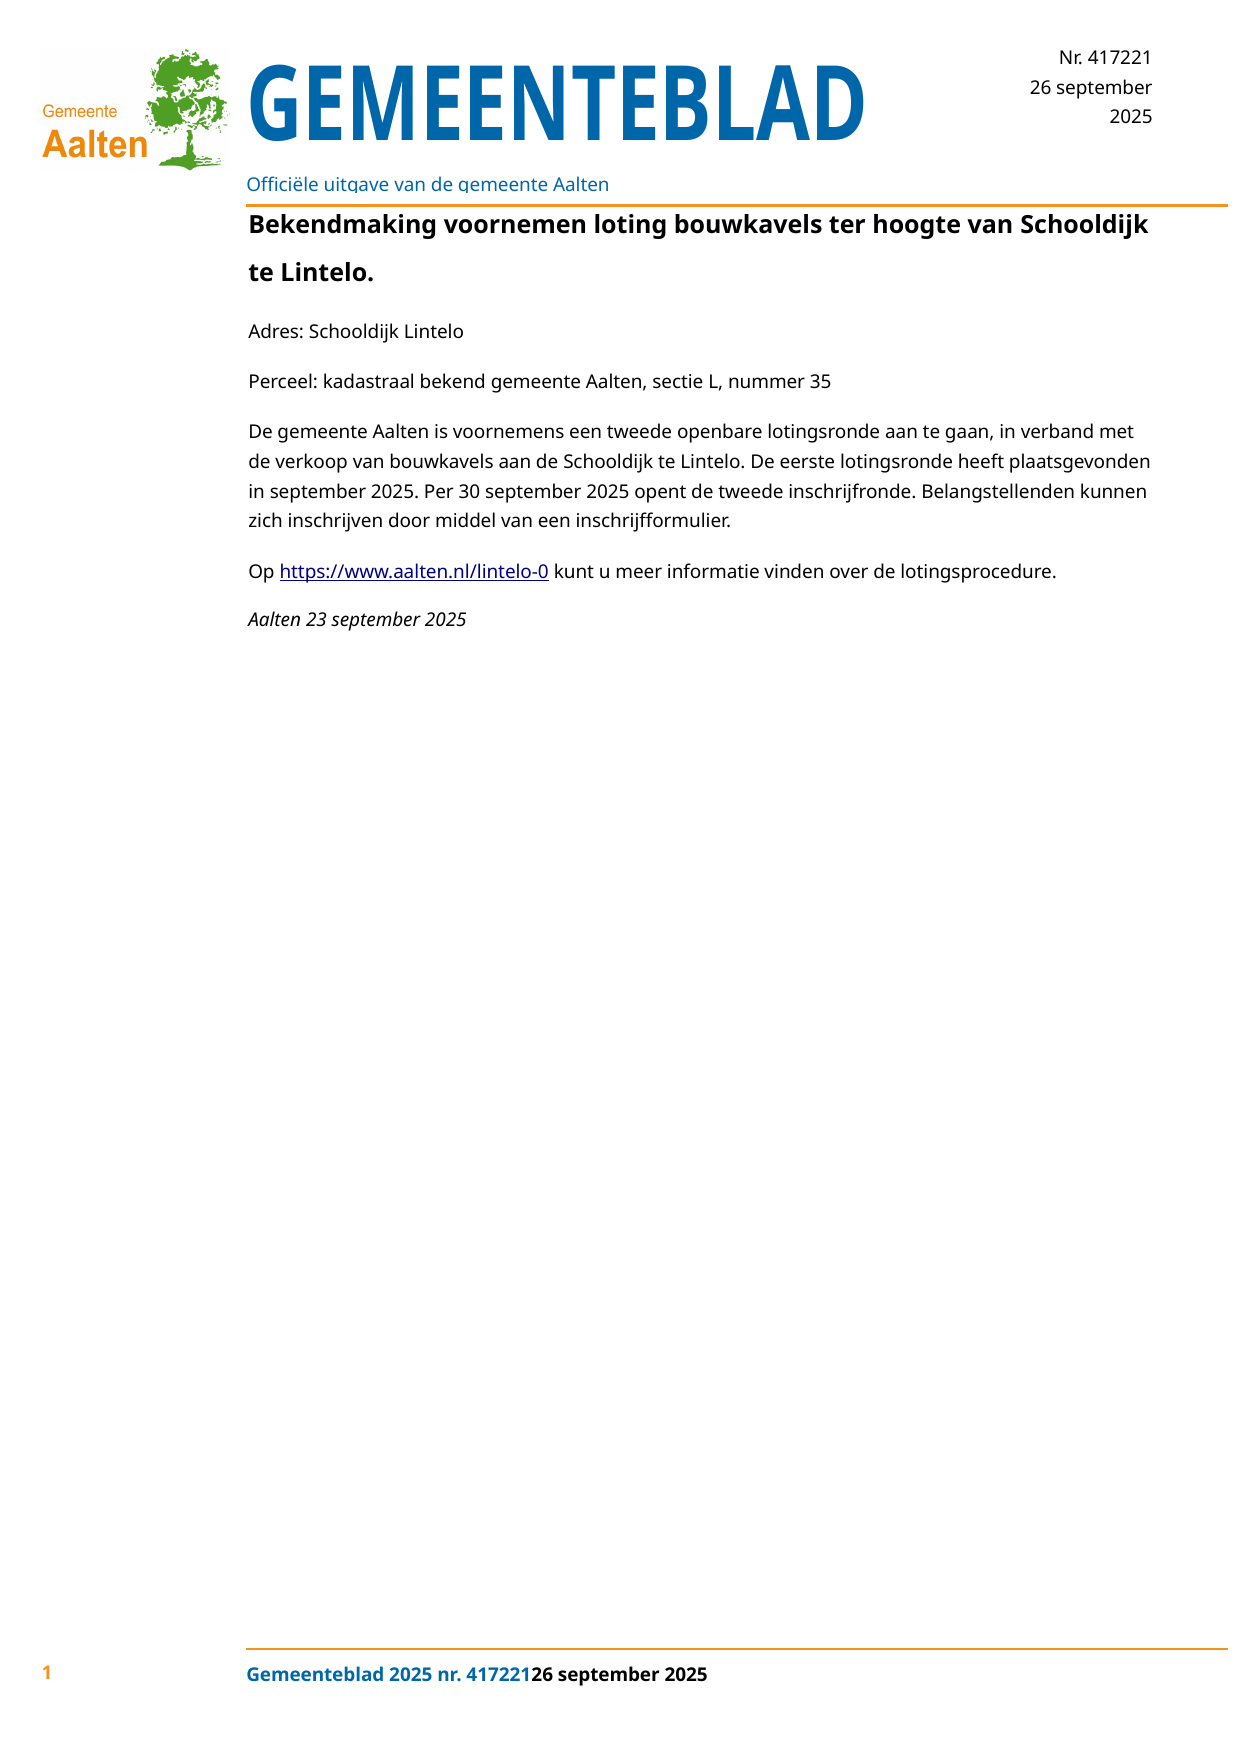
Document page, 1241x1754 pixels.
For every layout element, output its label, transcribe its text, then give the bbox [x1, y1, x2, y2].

text De gemeente Aalten is voornemens een tweede openbare lotingsronde aan te gaan, in verband met de verkoop van bouwkavels aan de Schooldijk te Lintelo. De eerste lotingsronde heeft plaatsgevonden in september 2025. Per 30 september 2025 opent de tweede inschrijfronde. Belangstellenden kunnen zich inschrijven door middel van een inschrijfformulier. [248, 419, 1152, 533]
picture [41, 47, 231, 172]
text Op https://www.aalten.nl/lintelo-0 kunt u meer informatie vinden over de lotingsprocedure. [248, 558, 1152, 584]
text Bekendmaking voornemen loting bouwkavels ter hoogte van Schooldijk te Lintelo. [248, 207, 1152, 288]
text Adres: Schooldijk Lintelo [248, 318, 1152, 344]
text Perceel: kadastraal bekend gemeente Aalten, sectie L, nummer 35 [248, 368, 1152, 394]
text Aalten 23 september 2025 [248, 606, 1152, 631]
